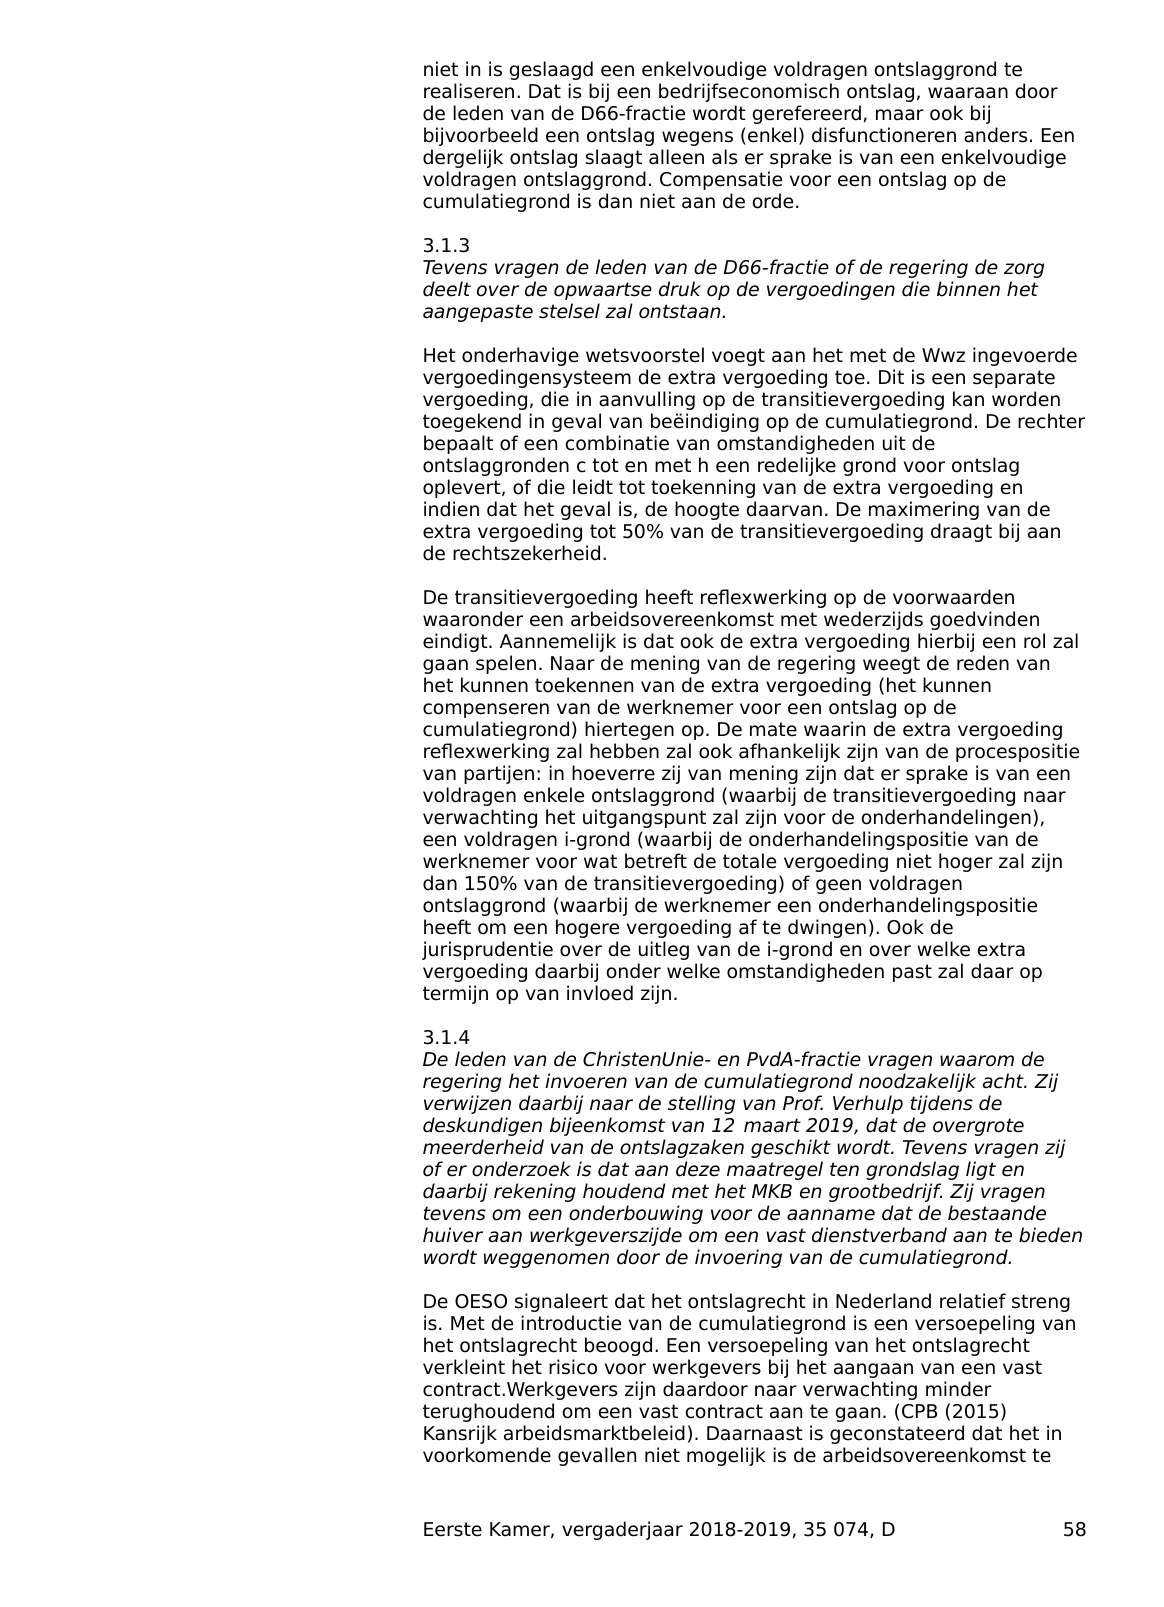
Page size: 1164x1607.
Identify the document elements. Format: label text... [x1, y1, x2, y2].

text De transitievergoeding heeft reflexwerking op de voorwaarden waaronder een arbeidsovereenkomst met wederzijds goedvinden eindigt. Aannemelijk is dat ook de extra vergoeding hierbij een rol zal gaan spelen. Naar de mening van de regering weegt de reden van het kunnen toekennen van de extra vergoeding (het kunnen compenseren van de werknemer voor een ontslag op de cumulatiegrond) hiertegen op. De mate waarin de extra vergoeding reflexwerking zal hebben zal ook afhankelijk zijn van de procespositie van partijen: in hoeverre zij van mening zijn dat er sprake is van een voldragen enkele ontslaggrond (waarbij de transitievergoeding naar verwachting het uitgangspunt zal zijn voor de onderhandelingen), een voldragen i-grond (waarbij de onderhandelingspositie van de werknemer voor wat betreft de totale vergoeding niet hoger zal zijn dan 150% van de transitievergoeding) of geen voldragen ontslaggrond (waarbij de werknemer een onderhandelingspositie heeft om een hogere vergoeding af te dwingen). Ook de jurisprudentie over de uitleg van de i-grond en over welke extra vergoeding daarbij onder welke omstandigheden past zal daar op termijn op van invloed zijn. [422, 587, 1087, 1005]
text Tevens vragen de leden van de D66-fractie of de regering de zorg deelt over de opwaartse druk op de vergoedingen die binnen het aangepaste stelsel zal ontstaan. [422, 257, 1087, 323]
text 3.1.4 [422, 1027, 1087, 1049]
text De leden van de ChristenUnie- en PvdA-fractie vragen waarom de regering het invoeren van de cumulatiegrond noodzakelijk acht. Zij verwijzen daarbij naar de stelling van Prof. Verhulp tijdens de deskundigen bijeenkomst van 12 maart 2019, dat de overgrote meerderheid van de ontslagzaken geschikt wordt. Tevens vragen zij of er onderzoek is dat aan deze maatregel ten grondslag ligt en daarbij rekening houdend met het MKB en grootbedrijf. Zij vragen tevens om een onderbouwing voor de aanname dat de bestaande huiver aan werkgeverszijde om een vast dienstverband aan te bieden wordt weggenomen door de invoering van de cumulatiegrond. [422, 1049, 1087, 1269]
text Het onderhavige wetsvoorstel voegt aan het met de Wwz ingevoerde vergoedingensysteem de extra vergoeding toe. Dit is een separate vergoeding, die in aanvulling op de transitievergoeding kan worden toegekend in geval van beëindiging op de cumulatiegrond. De rechter bepaalt of een combinatie van omstandigheden uit de ontslaggronden c tot en met h een redelijke grond voor ontslag oplevert, of die leidt tot toekenning van de extra vergoeding en indien dat het geval is, de hoogte daarvan. De maximering van de extra vergoeding tot 50% van de transitievergoeding draagt bij aan de rechtszekerheid. [422, 345, 1087, 565]
text De OESO signaleert dat het ontslagrecht in Nederland relatief streng is. Met de introductie van de cumulatiegrond is een versoepeling van het ontslagrecht beoogd. Een versoepeling van het ontslagrecht verkleint het risico voor werkgevers bij het aangaan van een vast contract.Werkgevers zijn daardoor naar verwachting minder terughoudend om een vast contract aan te gaan. (CPB (2015) Kansrijk arbeidsmarktbeleid). Daarnaast is geconstateerd dat het in voorkomende gevallen niet mogelijk is de arbeidsovereenkomst te [422, 1291, 1087, 1467]
text niet in is geslaagd een enkelvoudige voldragen ontslaggrond te realiseren. Dat is bij een bedrijfseconomisch ontslag, waaraan door de leden van de D66-fractie wordt gerefereerd, maar ook bij bijvoorbeeld een ontslag wegens (enkel) disfunctioneren anders. Een dergelijk ontslag slaagt alleen als er sprake is van een enkelvoudige voldragen ontslaggrond. Compensatie voor een ontslag op de cumulatiegrond is dan niet aan de orde. [422, 59, 1087, 213]
text 3.1.3 [422, 235, 1087, 257]
